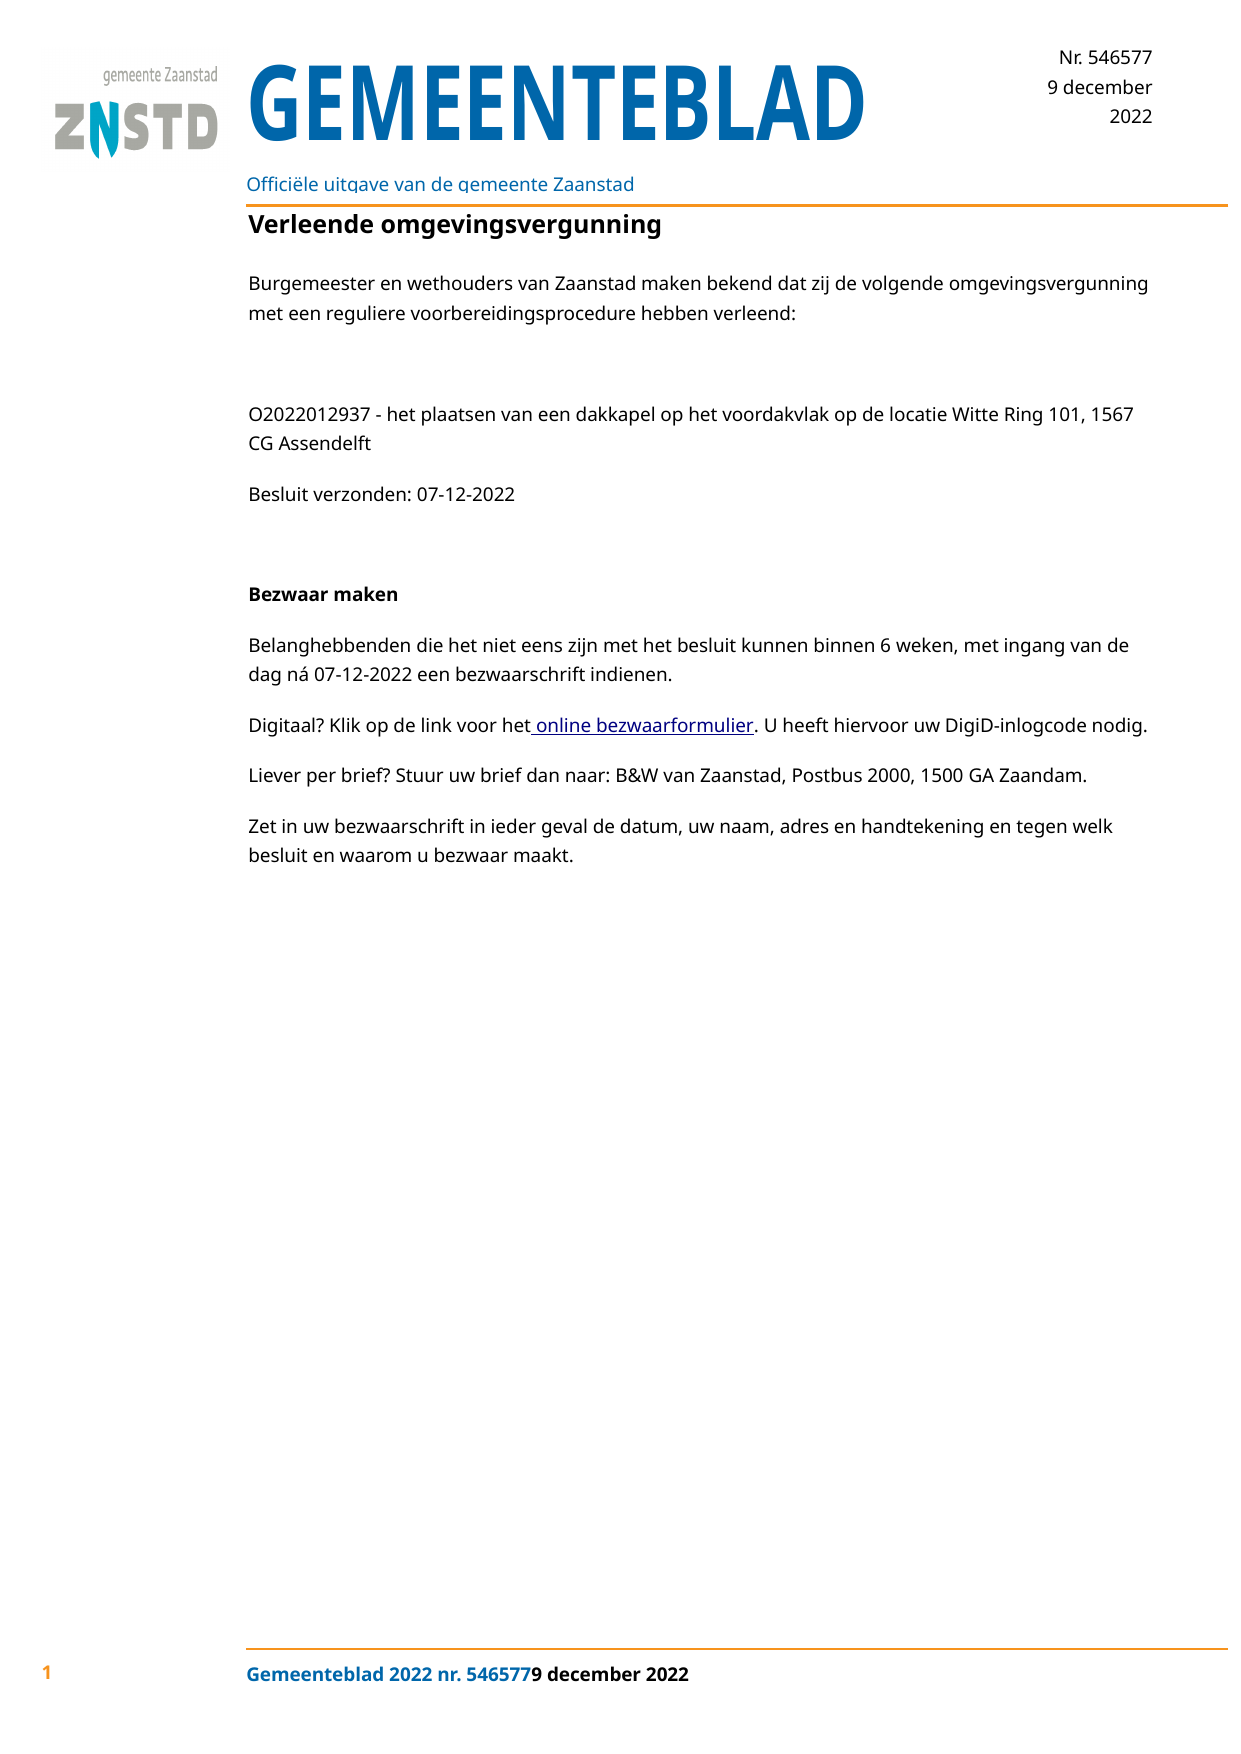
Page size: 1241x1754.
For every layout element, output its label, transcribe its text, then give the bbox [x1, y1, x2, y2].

text Zet in uw bezwaarschrift in ieder geval de datum, uw naam, adres en handtekening en tegen welk besluit en waarom u bezwaar maakt. [248, 813, 1152, 868]
text O2022012937 - het plaatsen van een dakkapel op het voordakvlak op de locatie Witte Ring 101, 1567 CG Assendelft [248, 401, 1152, 456]
text Bezwaar maken [248, 582, 1152, 607]
picture [41, 47, 231, 172]
text Belanghebbenden die het niet eens zijn met het besluit kunnen binnen 6 weken, met ingang van de dag ná 07-12-2022 een bezwaarschrift indienen. [248, 632, 1152, 687]
text Verleende omgevingsvergunning [248, 207, 1152, 241]
text Besluit verzonden: 07-12-2022 [248, 481, 1152, 506]
text Burgemeester en wethouders van Zaanstad maken bekend dat zij de volgende omgevingsvergunning met een reguliere voorbereidingsprocedure hebben verleend: [248, 270, 1152, 326]
text Liever per brief? Stuur uw brief dan naar: B&W van Zaanstad, Postbus 2000, 1500 GA Zaandam. [248, 762, 1152, 788]
text Digitaal? Klik op de link voor het online bezwaarformulier. U heeft hiervoor uw DigiD-inlogcode nodig. [248, 712, 1152, 738]
